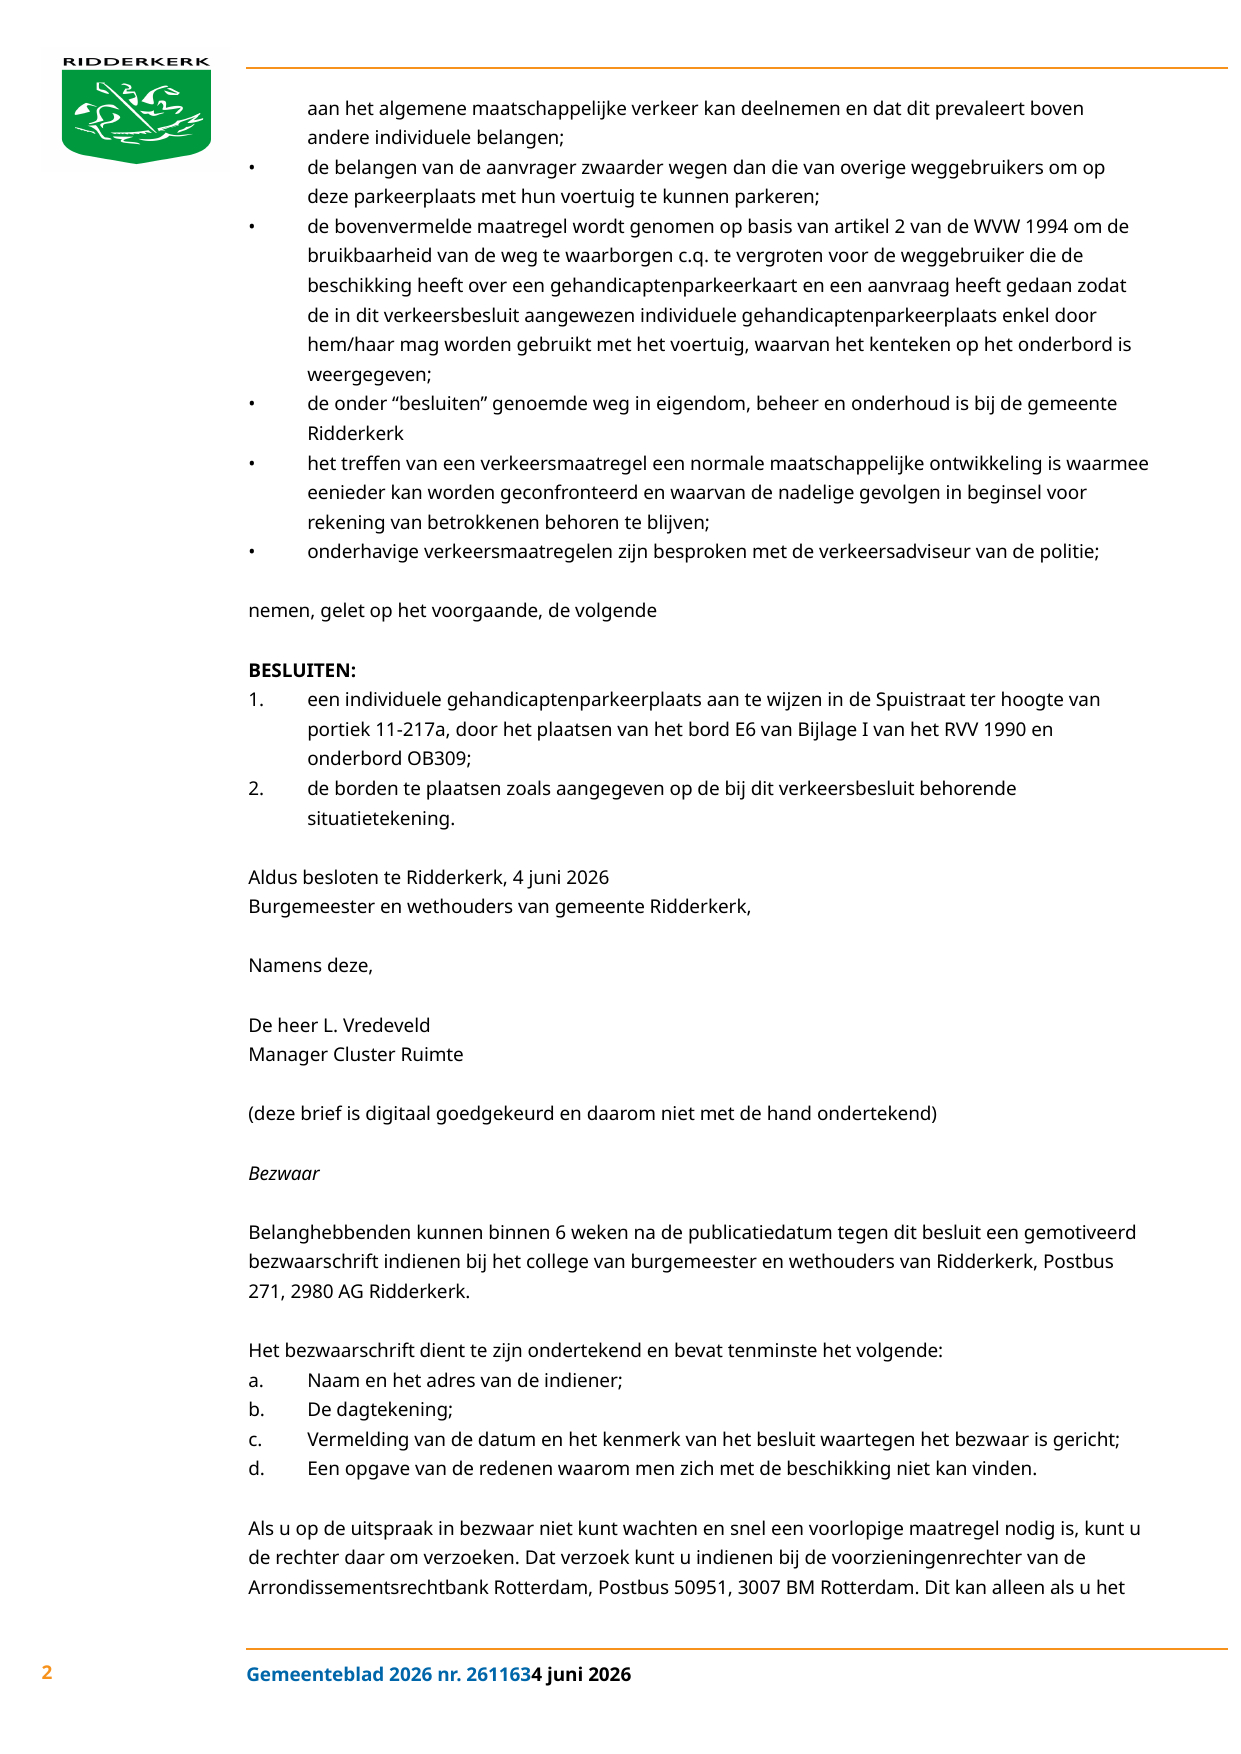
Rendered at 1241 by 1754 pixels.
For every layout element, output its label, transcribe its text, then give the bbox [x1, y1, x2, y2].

text (deze brief is digitaal goedgekeurd en daarom niet met de hand ondertekend) [248, 1101, 1152, 1126]
text BESLUITEN: [248, 657, 1152, 683]
list De dagtekening; [248, 1396, 1152, 1422]
text De heer L. Vredeveld [248, 1012, 1152, 1038]
list Vermelding van de datum en het kenmerk van het besluit waartegen het bezwaar is gericht; [248, 1426, 1152, 1452]
picture [41, 47, 231, 172]
text Burgemeester en wethouders van gemeente Ridderkerk, [248, 893, 1152, 919]
list aan het algemene maatschappelijke verkeer kan deelnemen en dat dit prevaleert boven andere individuele belangen; [248, 95, 1152, 150]
text Bezwaar [248, 1160, 1152, 1186]
list de borden te plaatsen zoals aangegeven op de bij dit verkeersbesluit behorende situatietekening. [248, 775, 1152, 831]
text Namens deze, [248, 953, 1152, 978]
list het treffen van een verkeersmaatregel een normale maatschappelijke ontwikkeling is waarmee eenieder kan worden geconfronteerd en waarvan de nadelige gevolgen in beginsel voor rekening van betrokkenen behoren te blijven; [248, 450, 1152, 535]
text nemen, gelet op het voorgaande, de volgende [248, 598, 1152, 623]
text Aldus besloten te Ridderkerk, 4 juni 2026 [248, 864, 1152, 890]
text Als u op de uitspraak in bezwaar niet kunt wachten en snel een voorlopige maatregel nodig is, kunt u de rechter daar om verzoeken. Dat verzoek kunt u indienen bij de voorzieningenrechter van de Arrondissementsrechtbank Rotterdam, Postbus 50951, 3007 BM Rotterdam. Dit kan alleen als u het [248, 1515, 1152, 1600]
text Belanghebbenden kunnen binnen 6 weken na de publicatiedatum tegen dit besluit een gemotiveerd bezwaarschrift indienen bij het college van burgemeester en wethouders van Ridderkerk, Postbus 271, 2980 AG Ridderkerk. [248, 1219, 1152, 1304]
list Naam en het adres van de indiener; [248, 1367, 1152, 1393]
list de onder “besluiten” genoemde weg in eigendom, beheer en onderhoud is bij de gemeente Ridderkerk [248, 391, 1152, 446]
text Het bezwaarschrift dient te zijn ondertekend en bevat tenminste het volgende: [248, 1337, 1152, 1363]
text Manager Cluster Ruimte [248, 1041, 1152, 1067]
list onderhavige verkeersmaatregelen zijn besproken met de verkeersadviseur van de politie; [248, 538, 1152, 564]
list een individuele gehandicaptenparkeerplaats aan te wijzen in de Spuistraat ter hoogte van portiek 11-217a, door het plaatsen van het bord E6 van Bijlage I van het RVV 1990 en onderbord OB309; [248, 686, 1152, 771]
list de belangen van de aanvrager zwaarder wegen dan die van overige weggebruikers om op deze parkeerplaats met hun voertuig te kunnen parkeren; [248, 154, 1152, 209]
list de bovenvermelde maatregel wordt genomen op basis van artikel 2 van de WVW 1994 om de bruikbaarheid van de weg te waarborgen c.q. te vergroten voor de weggebruiker die de beschikking heeft over een gehandicaptenparkeerkaart en een aanvraag heeft gedaan zodat de in dit verkeersbesluit aangewezen individuele gehandicaptenparkeerplaats enkel door hem/haar mag worden gebruikt met het voertuig, waarvan het kenteken op het onderbord is weergegeven; [248, 213, 1152, 387]
list Een opgave van de redenen waarom men zich met de beschikking niet kan vinden. [248, 1456, 1152, 1481]
